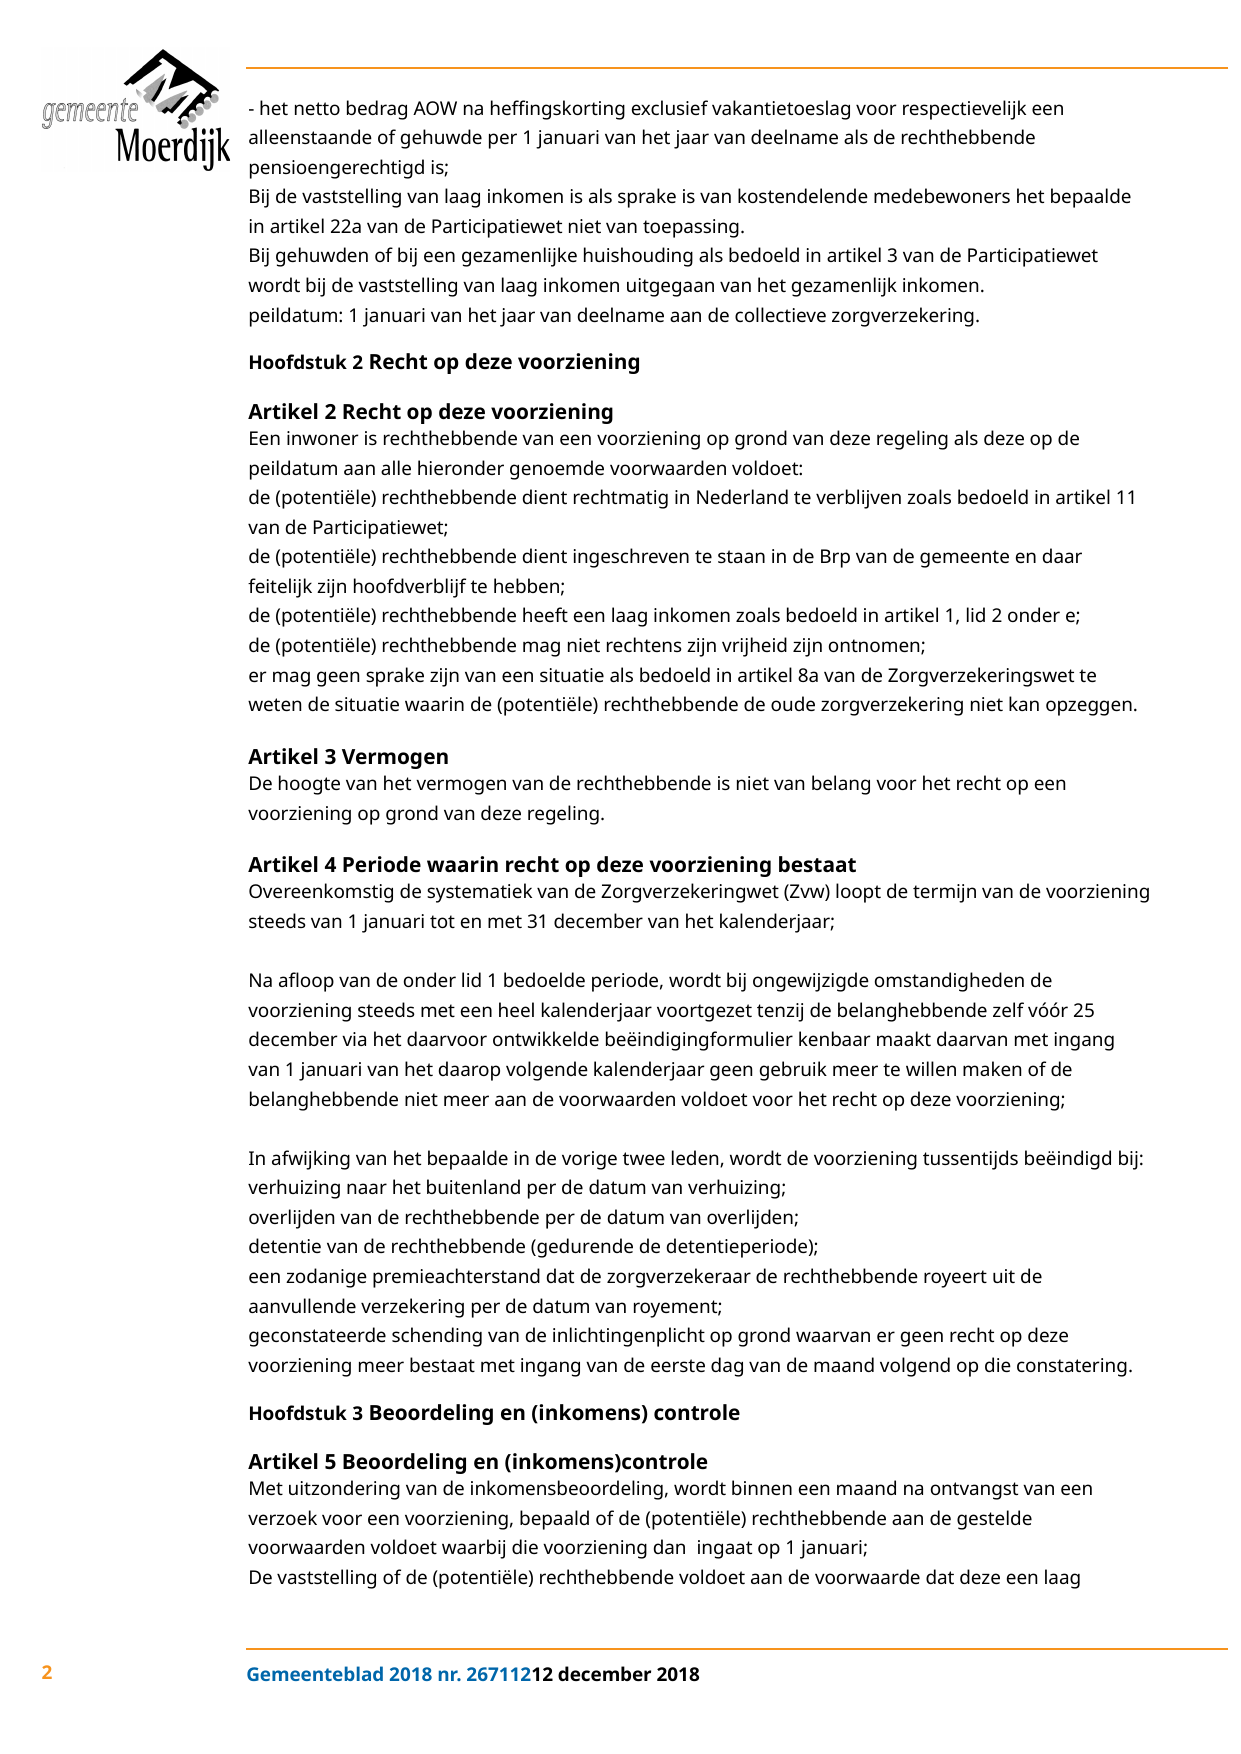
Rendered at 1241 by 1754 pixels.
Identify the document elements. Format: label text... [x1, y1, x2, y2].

text verhuizing naar het buitenland per de datum van verhuizing; [248, 1174, 1152, 1200]
text Artikel 3 Vermogen [248, 742, 1152, 770]
picture [41, 47, 231, 172]
text geconstateerde schending van de inlichtingenplicht op grond waarvan er geen recht op deze voorziening meer bestaat met ingang van de eerste dag van de maand volgend op die constatering. [248, 1322, 1152, 1378]
text peildatum: 1 januari van het jaar van deelname aan de collectieve zorgverzekering. [248, 302, 1152, 328]
text Met uitzondering van de inkomensbeoordeling, wordt binnen een maand na ontvangst van een verzoek voor een voorziening, bepaald of de (potentiële) rechthebbende aan de gestelde voorwaarden voldoet waarbij die voorziening dan ingaat op 1 januari; [248, 1475, 1152, 1560]
text De vaststelling of de (potentiële) rechthebbende voldoet aan de voorwaarde dat deze een laag [248, 1564, 1152, 1590]
text Bij de vaststelling van laag inkomen is als sprake is van kostendelende medebewoners het bepaalde in artikel 22a van de Participatiewet niet van toepassing. [248, 183, 1152, 239]
text Artikel 5 Beoordeling en (inkomens)controle [248, 1447, 1152, 1475]
text In afwijking van het bepaalde in de vorige twee leden, wordt de voorziening tussentijds beëindigd bij: [248, 1145, 1152, 1171]
text Hoofdstuk 3 Beoordeling en (inkomens) controle [248, 1398, 1152, 1426]
text de (potentiële) rechthebbende dient rechtmatig in Nederland te verblijven zoals bedoeld in artikel 11 van de Participatiewet; [248, 484, 1152, 540]
text de (potentiële) rechthebbende dient ingeschreven te staan in de Brp van de gemeente en daar feitelijk zijn hoofdverblijf te hebben; [248, 543, 1152, 599]
text de (potentiële) rechthebbende mag niet rechtens zijn vrijheid zijn ontnomen; [248, 632, 1152, 658]
text detentie van de rechthebbende (gedurende de detentieperiode); [248, 1234, 1152, 1259]
text Een inwoner is rechthebbende van een voorziening op grond van deze regeling als deze op de peildatum aan alle hieronder genoemde voorwaarden voldoet: [248, 425, 1152, 481]
text een zodanige premieachterstand dat de zorgverzekeraar de rechthebbende royeert uit de aanvullende verzekering per de datum van royement; [248, 1263, 1152, 1319]
text Artikel 4 Periode waarin recht op deze voorziening bestaat [248, 850, 1152, 879]
text Overeenkomstig de systematiek van de Zorgverzekeringwet (Zvw) loopt de termijn van de voorziening steeds van 1 januari tot en met 31 december van het kalenderjaar; [248, 879, 1152, 934]
text De hoogte van het vermogen van de rechthebbende is niet van belang voor het recht op een voorziening op grond van deze regeling. [248, 770, 1152, 826]
text er mag geen sprake zijn van een situatie als bedoeld in artikel 8a van de Zorgverzekeringswet te weten de situatie waarin de (potentiële) rechthebbende de oude zorgverzekering niet kan opzeggen. [248, 662, 1152, 717]
text Artikel 2 Recht op deze voorziening [248, 397, 1152, 425]
text - het netto bedrag AOW na heffingskorting exclusief vakantietoeslag voor respectievelijk een alleenstaande of gehuwde per 1 januari van het jaar van deelname als de rechthebbende pensioengerechtigd is; [248, 95, 1152, 180]
text Na afloop van de onder lid 1 bedoelde periode, wordt bij ongewijzigde omstandigheden de voorziening steeds met een heel kalenderjaar voortgezet tenzij de belanghebbende zelf vóór 25 december via het daarvoor ontwikkelde beëindigingformulier kenbaar maakt daarvan met ingang van 1 januari van het daarop volgende kalenderjaar geen gebruik meer te willen maken of de belanghebbende niet meer aan de voorwaarden voldoet voor het recht op deze voorziening; [248, 967, 1152, 1112]
text Hoofdstuk 2 Recht op deze voorziening [248, 347, 1152, 376]
text Bij gehuwden of bij een gezamenlijke huishouding als bedoeld in artikel 3 van de Participatiewet wordt bij de vaststelling van laag inkomen uitgegaan van het gezamenlijk inkomen. [248, 243, 1152, 298]
text de (potentiële) rechthebbende heeft een laag inkomen zoals bedoeld in artikel 1, lid 2 onder e; [248, 603, 1152, 628]
text overlijden van de rechthebbende per de datum van overlijden; [248, 1204, 1152, 1230]
